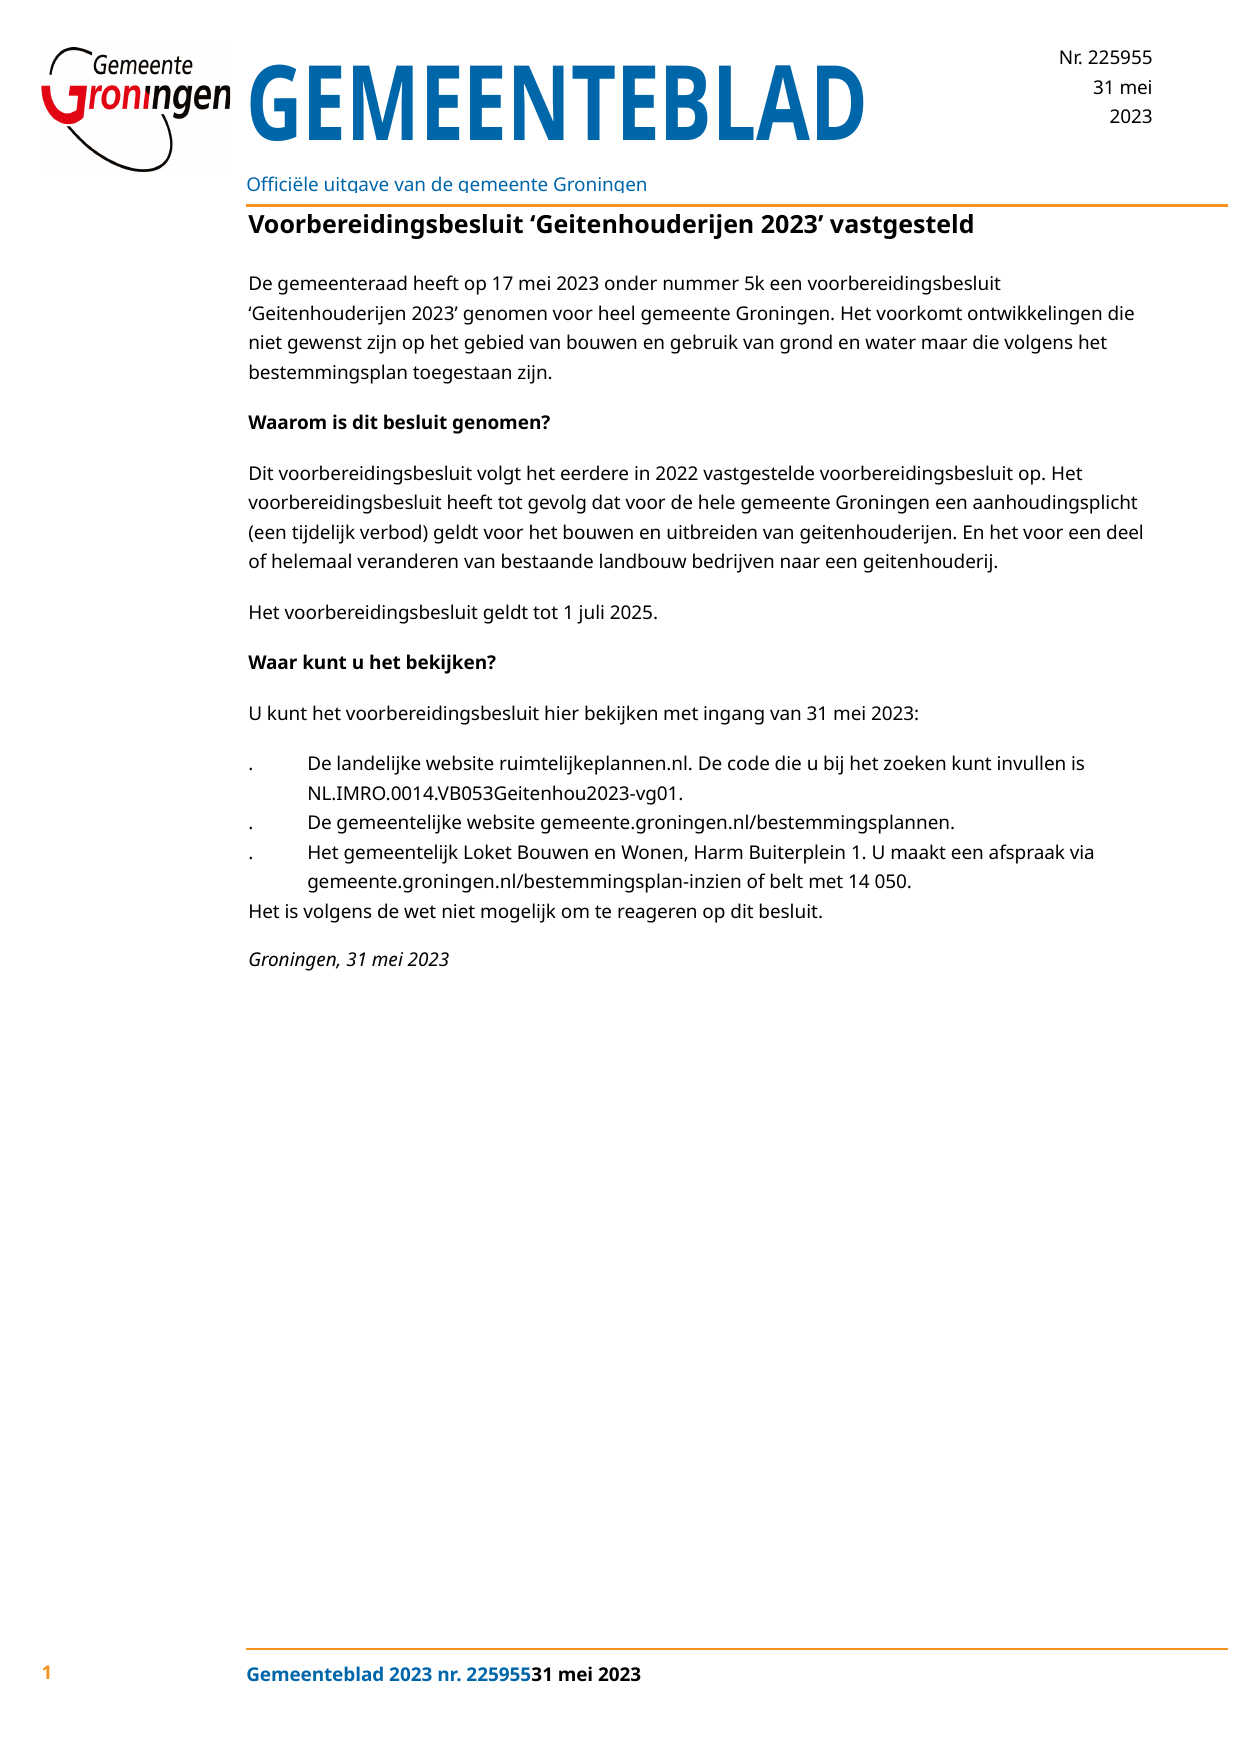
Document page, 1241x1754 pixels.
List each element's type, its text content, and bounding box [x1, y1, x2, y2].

text Het voorbereidingsbesluit geldt tot 1 juli 2025. [248, 599, 1152, 625]
text Voorbereidingsbesluit ‘Geitenhouderijen 2023’ vastgesteld [248, 207, 1152, 241]
text Waarom is dit besluit genomen? [248, 409, 1152, 435]
text De gemeenteraad heeft op 17 mei 2023 onder nummer 5k een voorbereidingsbesluit ‘Geitenhouderijen 2023’ genomen voor heel gemeente Groningen. Het voorkomt ontwikkelingen die niet gewenst zijn op het gebied van bouwen en gebruik van grond en water maar die volgens het bestemmingsplan toegestaan zijn. [248, 270, 1152, 385]
text Waar kunt u het bekijken? [248, 649, 1152, 675]
text Groningen, 31 mei 2023 [248, 946, 1152, 972]
list Het gemeentelijk Loket Bouwen en Wonen, Harm Buiterplein 1. U maakt een afspraak via gemeente.groningen.nl/bestemmingsplan-inzien of belt met 14 050. [248, 839, 1152, 894]
list De landelijke website ruimtelijkeplannen.nl. De code die u bij het zoeken kunt invullen is NL.IMRO.0014.VB053Geitenhou2023-vg01. [248, 750, 1152, 806]
text Het is volgens de wet niet mogelijk om te reageren op dit besluit. [248, 898, 1152, 924]
text Dit voorbereidingsbesluit volgt het eerdere in 2022 vastgestelde voorbereidingsbesluit op. Het voorbereidingsbesluit heeft tot gevolg dat voor de hele gemeente Groningen een aanhoudingsplicht (een tijdelijk verbod) geldt voor het bouwen en uitbreiden van geitenhouderijen. En het voor een deel of helemaal veranderen van bestaande landbouw bedrijven naar een geitenhouderij. [248, 460, 1152, 574]
list De gemeentelijke website gemeente.groningen.nl/bestemmingsplannen. [248, 809, 1152, 835]
picture [41, 47, 231, 172]
text U kunt het voorbereidingsbesluit hier bekijken met ingang van 31 mei 2023: [248, 700, 1152, 726]
